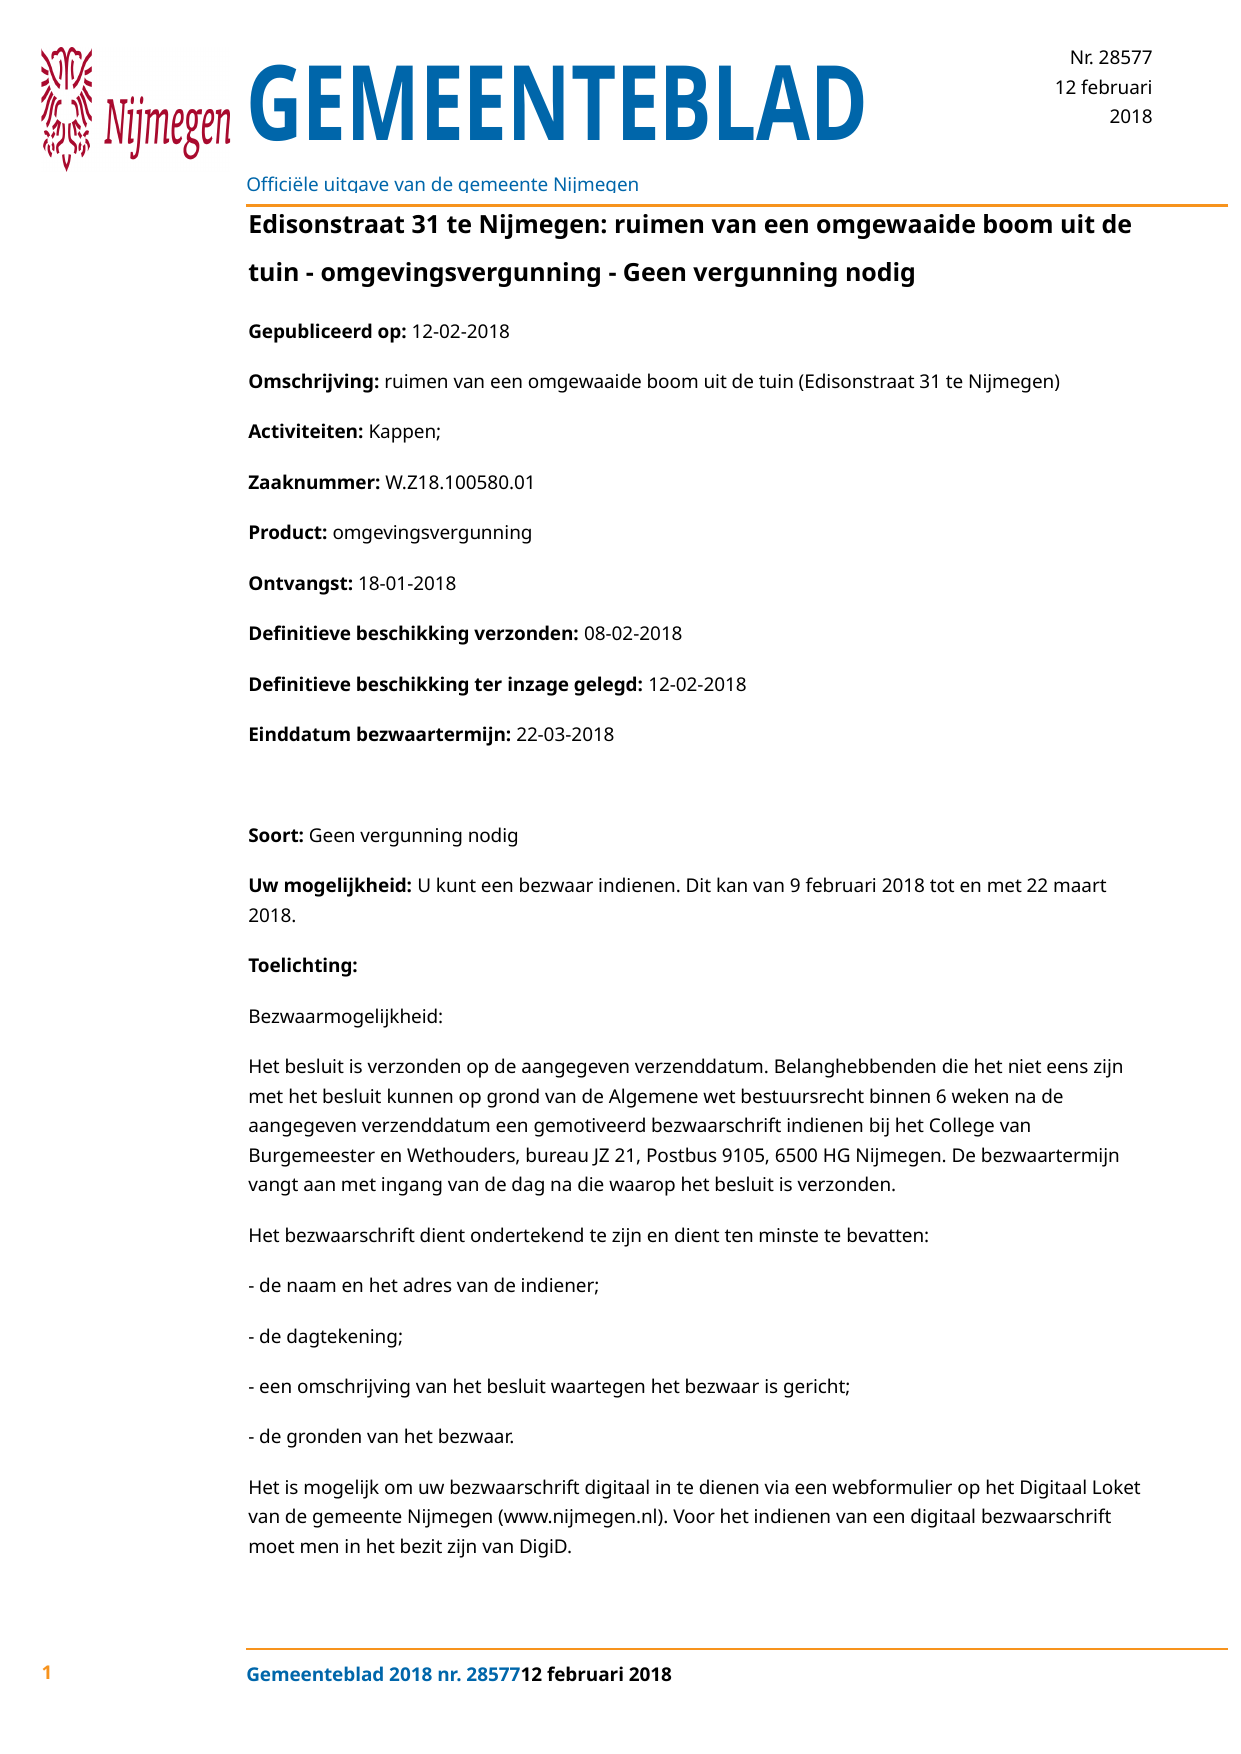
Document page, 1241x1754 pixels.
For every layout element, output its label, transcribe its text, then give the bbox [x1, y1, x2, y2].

text Product: omgevingsvergunning [248, 519, 1152, 545]
text Uw mogelijkheid: U kunt een bezwaar indienen. Dit kan van 9 februari 2018 tot en met 22 maart 2018. [248, 872, 1152, 928]
text Zaaknummer: W.Z18.100580.01 [248, 469, 1152, 495]
text - een omschrijving van het besluit waartegen het bezwaar is gericht; [248, 1373, 1152, 1399]
text Het is mogelijk om uw bezwaarschrift digitaal in te dienen via een webformulier op het Digitaal Loket van de gemeente Nijmegen (www.nijmegen.nl). Voor het indienen van een digitaal bezwaarschrift moet men in het bezit zijn van DigiD. [248, 1474, 1152, 1559]
text Bezwaarmogelijkheid: [248, 1003, 1152, 1029]
text Ontvangst: 18-01-2018 [248, 570, 1152, 596]
text Definitieve beschikking ter inzage gelegd: 12-02-2018 [248, 671, 1152, 697]
picture [41, 47, 231, 172]
text - de dagtekening; [248, 1323, 1152, 1349]
text - de gronden van het bezwaar. [248, 1424, 1152, 1449]
text Activiteiten: Kappen; [248, 419, 1152, 444]
text Einddatum bezwaartermijn: 22-03-2018 [248, 721, 1152, 747]
text Het bezwaarschrift dient ondertekend te zijn en dient ten minste te bevatten: [248, 1222, 1152, 1248]
text Gepubliceerd op: 12-02-2018 [248, 318, 1152, 344]
text Definitieve beschikking verzonden: 08-02-2018 [248, 620, 1152, 646]
text Soort: Geen vergunning nodig [248, 822, 1152, 848]
text - de naam en het adres van de indiener; [248, 1272, 1152, 1298]
text Omschrijving: ruimen van een omgewaaide boom uit de tuin (Edisonstraat 31 te Nijmegen) [248, 368, 1152, 394]
text Toelichting: [248, 952, 1152, 978]
text Edisonstraat 31 te Nijmegen: ruimen van een omgewaaide boom uit de tuin - omgevingsvergunning - Geen vergunning nodig [248, 207, 1152, 288]
text Het besluit is verzonden op de aangegeven verzenddatum. Belanghebbenden die het niet eens zijn met het besluit kunnen op grond van de Algemene wet bestuursrecht binnen 6 weken na de aangegeven verzenddatum een gemotiveerd bezwaarschrift indienen bij het College van Burgemeester en Wethouders, bureau JZ 21, Postbus 9105, 6500 HG Nijmegen. De bezwaartermijn vangt aan met ingang van de dag na die waarop het besluit is verzonden. [248, 1053, 1152, 1197]
